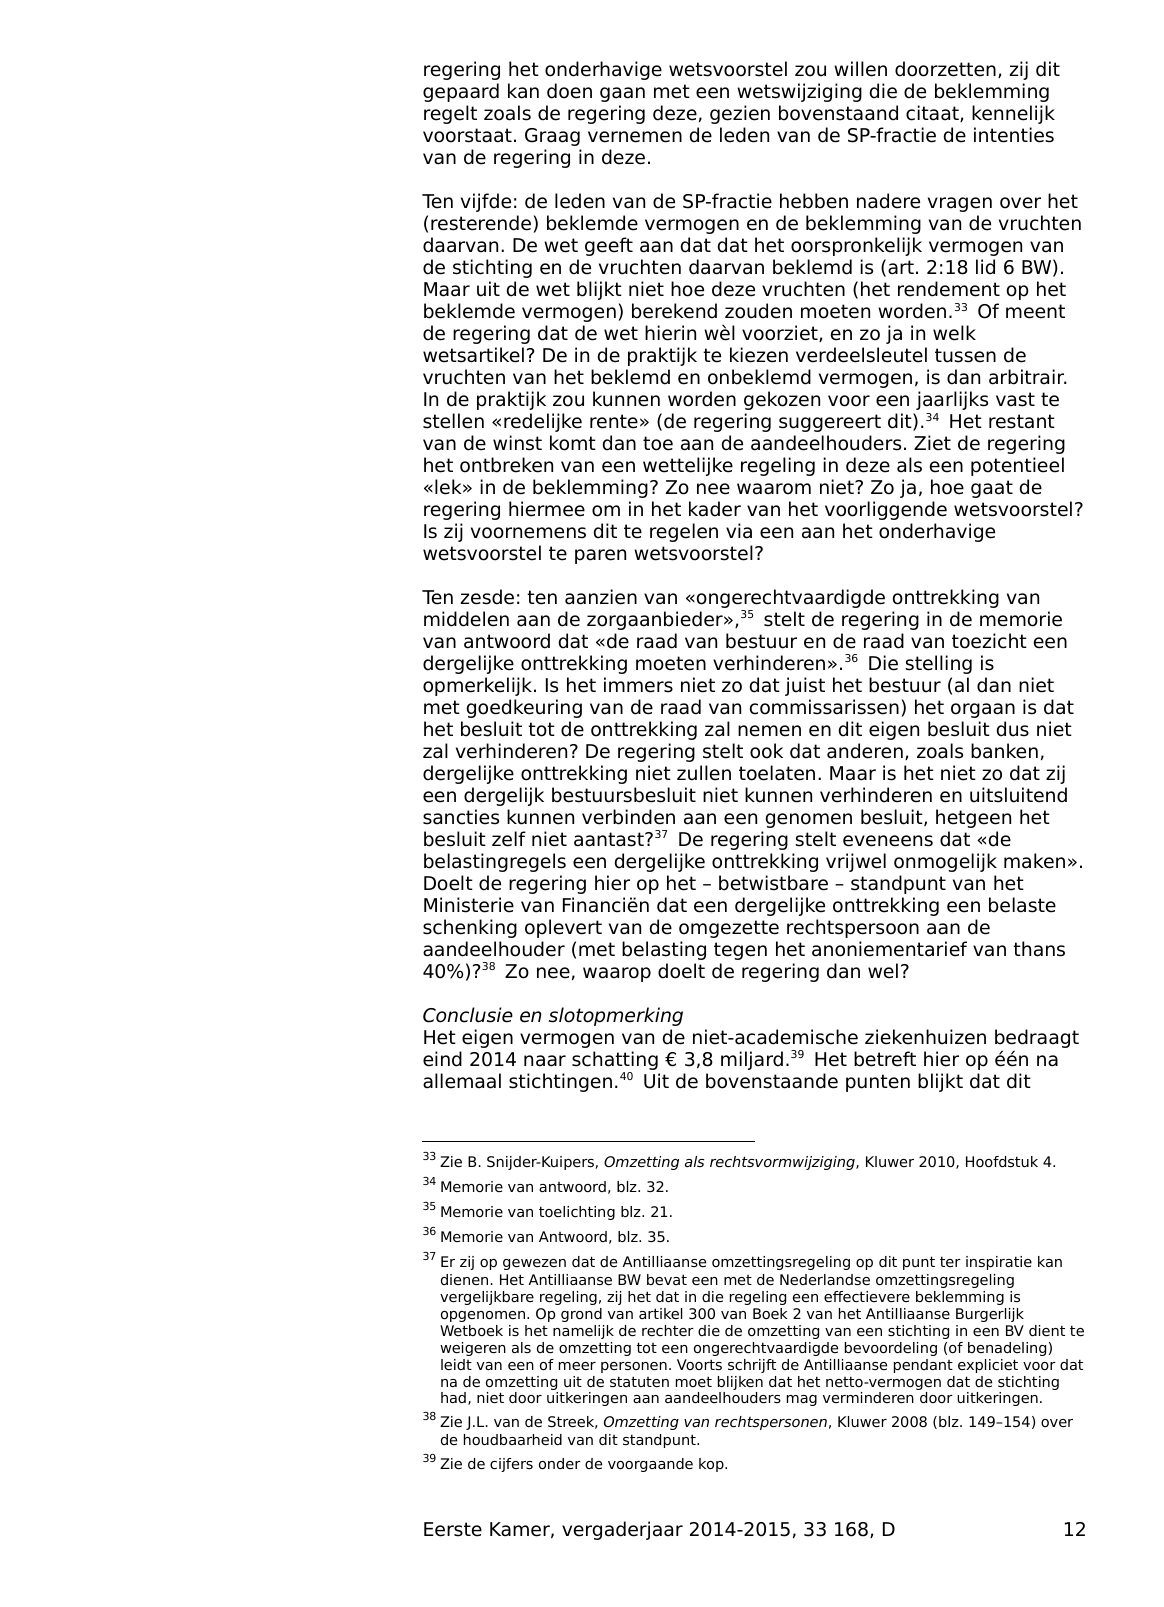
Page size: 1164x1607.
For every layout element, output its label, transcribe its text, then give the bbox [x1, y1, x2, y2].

text Memorie van toelichting blz. 21. [422, 1200, 1087, 1222]
text Zie de cijfers onder de voorgaande kop. [422, 1452, 1087, 1474]
text Memorie van Antwoord, blz. 35. [422, 1225, 1087, 1247]
text Ten vijfde: de leden van de SP-fractie hebben nadere vragen over het (resterende) beklemde vermogen en de beklemming van de vruchten daarvan. De wet geeft aan dat dat het oorspronkelijk vermogen van de stichting en de vruchten daarvan beklemd is (art. 2:18 lid 6 BW). Maar uit de wet blijkt niet hoe deze vruchten (het rendement op het beklemde vermogen) berekend zouden moeten worden. Of meent de regering dat de wet hierin wèl voorziet, en zo ja in welk wetsartikel? De in de praktijk te kiezen verdeelsleutel tussen de vruchten van het beklemd en onbeklemd vermogen, is dan arbitrair. In de praktijk zou kunnen worden gekozen voor een jaarlijks vast te stellen «redelijke rente» (de regering suggereert dit). Het restant van de winst komt dan toe aan de aandeelhouders. Ziet de regering het ontbreken van een wettelijke regeling in deze als een potentieel «lek» in de beklemming? Zo nee waarom niet? Zo ja, hoe gaat de regering hiermee om in het kader van het voorliggende wetsvoorstel? Is zij voornemens dit te regelen via een aan het onderhavige wetsvoorstel te paren wetsvoorstel? [422, 191, 1087, 565]
text Er zij op gewezen dat de Antilliaanse omzettingsregeling op dit punt ter inspiratie kan dienen. Het Antilliaanse BW bevat een met de Nederlandse omzettingsregeling vergelijkbare regeling, zij het dat in die regeling een effectievere beklemming is opgenomen. Op grond van artikel 300 van Boek 2 van het Antilliaanse Burgerlijk Wetboek is het namelijk de rechter die de omzetting van een stichting in een BV dient te weigeren als de omzetting tot een ongerechtvaardigde bevoordeling (of benadeling) leidt van een of meer personen. Voorts schrijft de Antilliaanse pendant expliciet voor dat na de omzetting uit de statuten moet blijken dat het netto-vermogen dat de stichting had, niet door uitkeringen aan aandeelhouders mag verminderen door uitkeringen. [422, 1250, 1087, 1407]
text Zie J.L. van de Streek, Omzetting van rechtspersonen, Kluwer 2008 (blz. 149–154) over de houdbaarheid van dit standpunt. [422, 1410, 1087, 1449]
text Conclusie en slotopmerking [422, 1005, 1087, 1027]
text Memorie van antwoord, blz. 32. [422, 1175, 1087, 1197]
text Ten zesde: ten aanzien van «ongerechtvaardigde onttrekking van middelen aan de zorgaanbieder», stelt de regering in de memorie van antwoord dat «de raad van bestuur en de raad van toezicht een dergelijke onttrekking moeten verhinderen». Die stelling is opmerkelijk. Is het immers niet zo dat juist het bestuur (al dan niet met goedkeuring van de raad van commissarissen) het orgaan is dat het besluit tot de onttrekking zal nemen en dit eigen besluit dus niet zal verhinderen? De regering stelt ook dat anderen, zoals banken, dergelijke onttrekking niet zullen toelaten. Maar is het niet zo dat zij een dergelijk bestuursbesluit niet kunnen verhinderen en uitsluitend sancties kunnen verbinden aan een genomen besluit, hetgeen het besluit zelf niet aantast? De regering stelt eveneens dat «de belastingregels een dergelijke onttrekking vrijwel onmogelijk maken». Doelt de regering hier op het – betwistbare – standpunt van het Ministerie van Financiën dat een dergelijke onttrekking een belaste schenking oplevert van de omgezette rechtspersoon aan de aandeelhouder (met belasting tegen het anoniementarief van thans 40%)? Zo nee, waarop doelt de regering dan wel? [422, 587, 1087, 983]
text regering het onderhavige wetsvoorstel zou willen doorzetten, zij dit gepaard kan doen gaan met een wetswijziging die de beklemming regelt zoals de regering deze, gezien bovenstaand citaat, kennelijk voorstaat. Graag vernemen de leden van de SP-fractie de intenties van de regering in deze. [422, 59, 1087, 169]
text Het eigen vermogen van de niet-academische ziekenhuizen bedraagt eind 2014 naar schatting € 3,8 miljard. Het betreft hier op één na allemaal stichtingen. Uit de bovenstaande punten blijkt dat dit [422, 1027, 1087, 1093]
text Zie B. Snijder-Kuipers, Omzetting als rechtsvormwijziging, Kluwer 2010, Hoofdstuk 4. [422, 1150, 1087, 1172]
